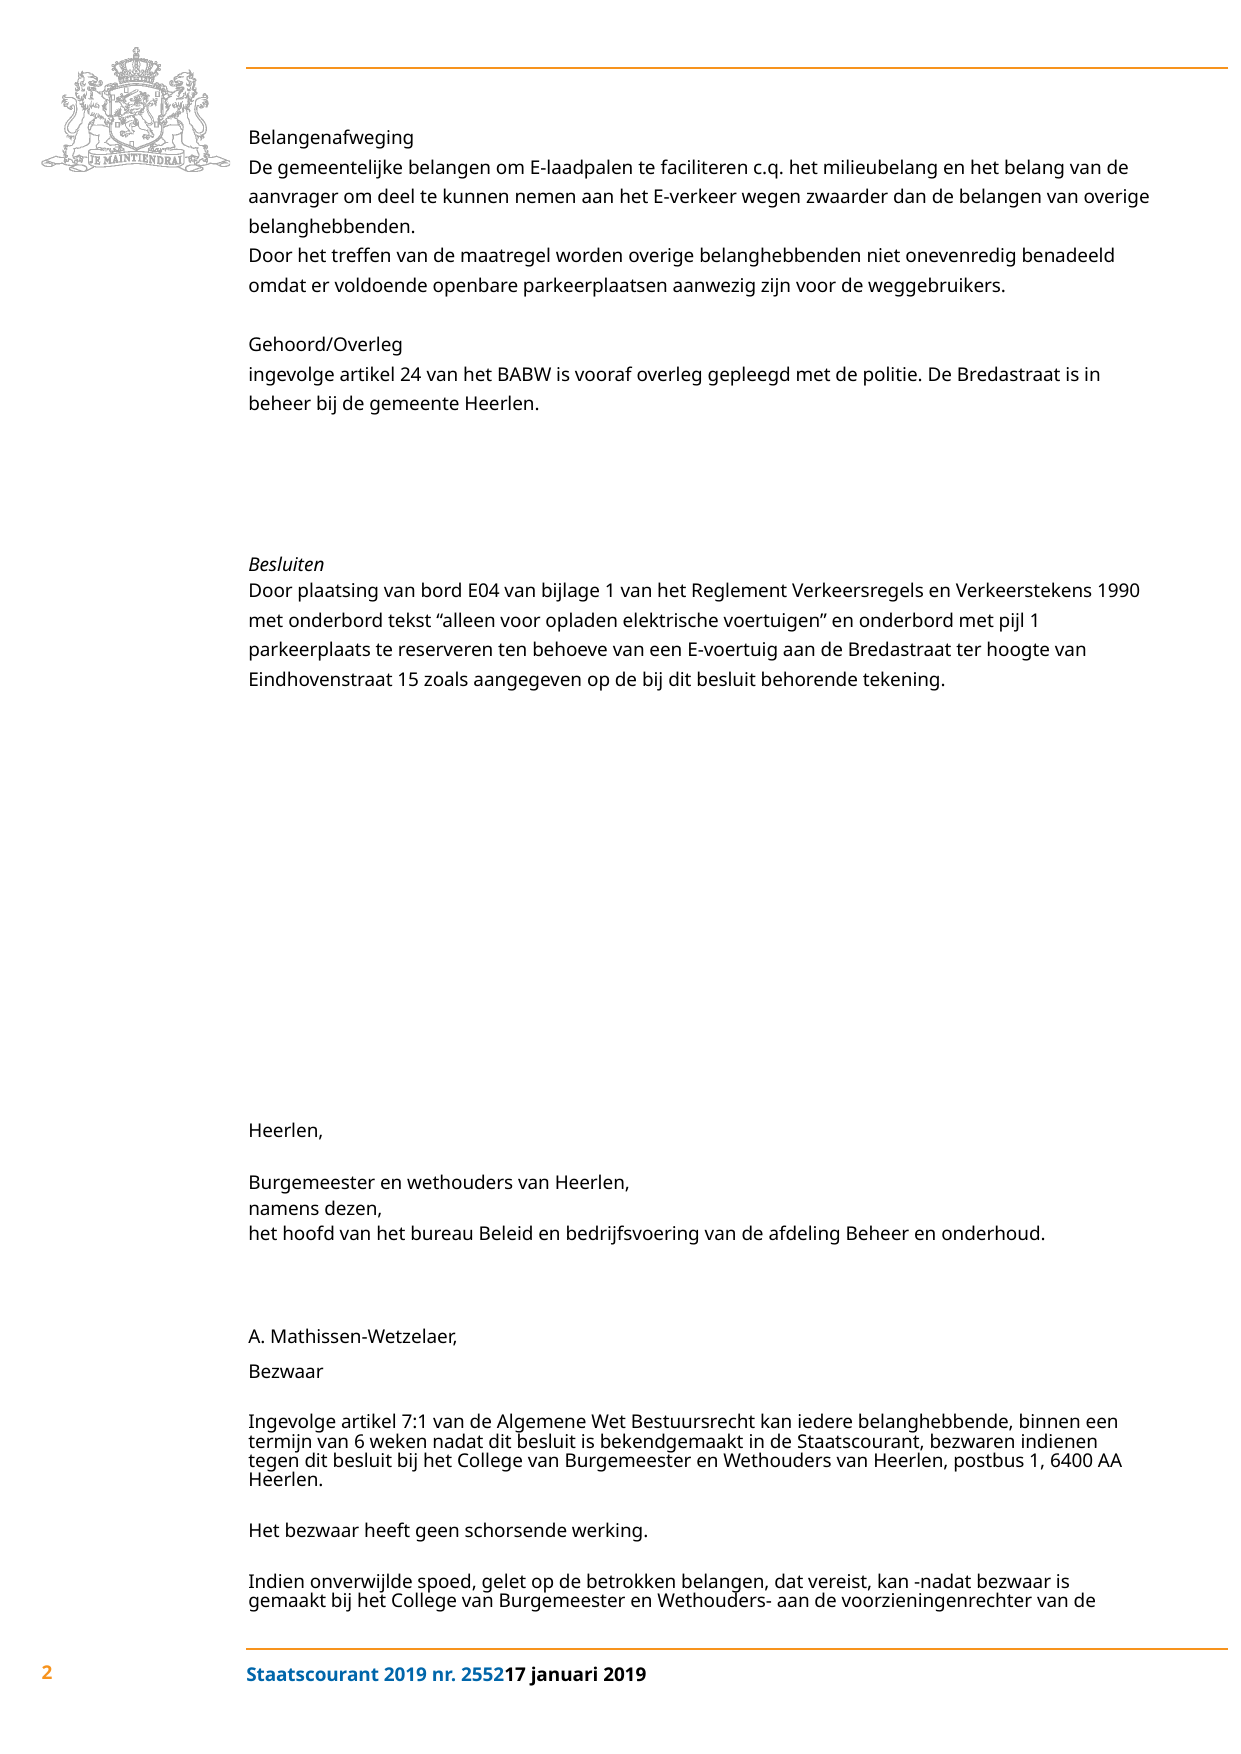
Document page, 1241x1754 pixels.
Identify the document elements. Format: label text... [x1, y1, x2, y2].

text Door plaatsing van bord E04 van bijlage 1 van het Reglement Verkeersregels en Verkeerstekens 1990 met onderbord tekst “alleen voor opladen elektrische voertuigen” en onderbord met pijl 1 parkeerplaats te reserveren ten behoeve van een E-voertuig aan de Bredastraat ter hoogte van Eindhovenstraat 15 zoals aangegeven op de bij dit besluit behorende tekening. [248, 577, 1152, 692]
text Gehoord/Overleg [248, 331, 1152, 357]
text Het bezwaar heeft geen schorsende werking. [248, 1522, 1152, 1541]
text Ingevolge artikel 7:1 van de Algemene Wet Bestuursrecht kan iedere belanghebbende, binnen een termijn van 6 weken nadat dit besluit is bekendgemaakt in de Staatscourant, bezwaren indienen tegen dit besluit bij het College van Burgemeester en Wethouders van Heerlen, postbus 1, 6400 AA Heerlen. [248, 1413, 1152, 1491]
picture [41, 47, 231, 172]
text A. Mathissen-Wetzelaer, [248, 1323, 1152, 1349]
text het hoofd van het bureau Beleid en bedrijfsvoering van de afdeling Beheer en onderhoud. [248, 1221, 1152, 1246]
text Burgemeester en wethouders van Heerlen, [248, 1169, 1152, 1195]
text namens dezen, [248, 1195, 1152, 1221]
text De gemeentelijke belangen om E-laadpalen te faciliteren c.q. het milieubelang en het belang van de aanvrager om deel te kunnen nemen aan het E-verkeer wegen zwaarder dan de belangen van overige belanghebbenden. [248, 154, 1152, 239]
text Besluiten [248, 552, 1152, 577]
text Bezwaar [248, 1363, 1152, 1382]
text ingevolge artikel 24 van het BABW is vooraf overleg gepleegd met de politie. De Bredastraat is in beheer bij de gemeente Heerlen. [248, 361, 1152, 416]
text Indien onverwijlde spoed, gelet op de betrokken belangen, dat vereist, kan -nadat bezwaar is gemaakt bij het College van Burgemeester en Wethouders- aan de voorzieningenrechter van de [248, 1573, 1152, 1611]
text Belangenafweging [248, 124, 1152, 150]
text Heerlen, [248, 1118, 1152, 1143]
text Door het treffen van de maatregel worden overige belanghebbenden niet onevenredig benadeeld omdat er voldoende openbare parkeerplaatsen aanwezig zijn voor de weggebruikers. [248, 243, 1152, 298]
